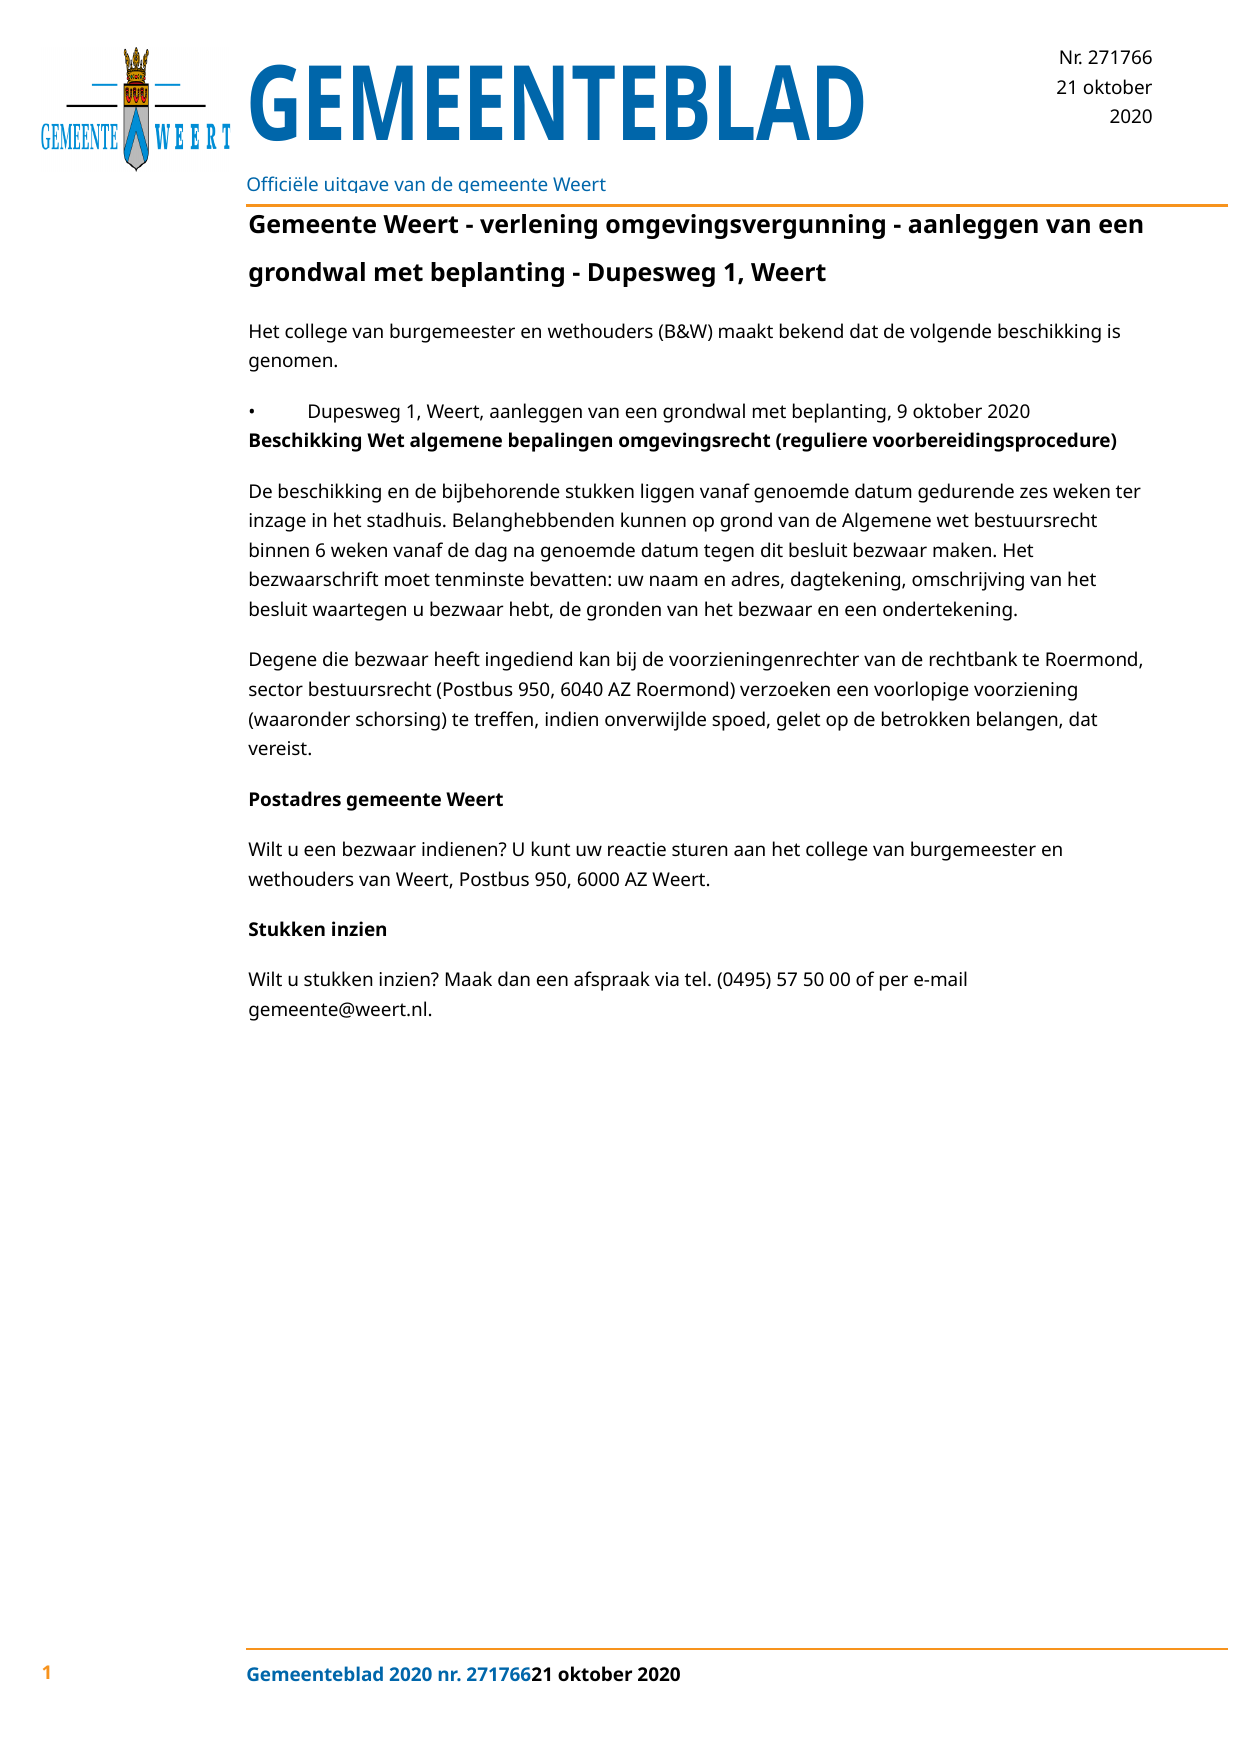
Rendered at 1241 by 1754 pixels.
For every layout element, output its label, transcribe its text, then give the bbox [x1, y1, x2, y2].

list Dupesweg 1, Weert, aanleggen van een grondwal met beplanting, 9 oktober 2020 [248, 398, 1152, 424]
text Wilt u stukken inzien? Maak dan een afspraak via tel. (0495) 57 50 00 of per e-mail gemeente@weert.nl. [248, 967, 1152, 1022]
text Stukken inzien [248, 916, 1152, 942]
text Degene die bezwaar heeft ingediend kan bij de voorzieningenrechter van de rechtbank te Roermond, sector bestuursrecht (Postbus 950, 6040 AZ Roermond) verzoeken een voorlopige voorziening (waaronder schorsing) te treffen, indien onverwijlde spoed, gelet op de betrokken belangen, dat vereist. [248, 647, 1152, 761]
text Postadres gemeente Weert [248, 786, 1152, 812]
text De beschikking en de bijbehorende stukken liggen vanaf genoemde datum gedurende zes weken ter inzage in het stadhuis. Belanghebbenden kunnen op grond van de Algemene wet bestuursrecht binnen 6 weken vanaf de dag na genoemde datum tegen dit besluit bezwaar maken. Het bezwaarschrift moet tenminste bevatten: uw naam en adres, dagtekening, omschrijving van het besluit waartegen u bezwaar hebt, de gronden van het bezwaar en een ondertekening. [248, 478, 1152, 622]
text Het college van burgemeester en wethouders (B&W) maakt bekend dat de volgende beschikking is genomen. [248, 318, 1152, 373]
text Gemeente Weert - verlening omgevingsvergunning - aanleggen van een grondwal met beplanting - Dupesweg 1, Weert [248, 207, 1152, 288]
text Wilt u een bezwaar indienen? U kunt uw reactie sturen aan het college van burgemeester en wethouders van Weert, Postbus 950, 6000 AZ Weert. [248, 836, 1152, 892]
picture [41, 47, 231, 172]
text Beschikking Wet algemene bepalingen omgevingsrecht (reguliere voorbereidingsprocedure) [248, 427, 1152, 453]
